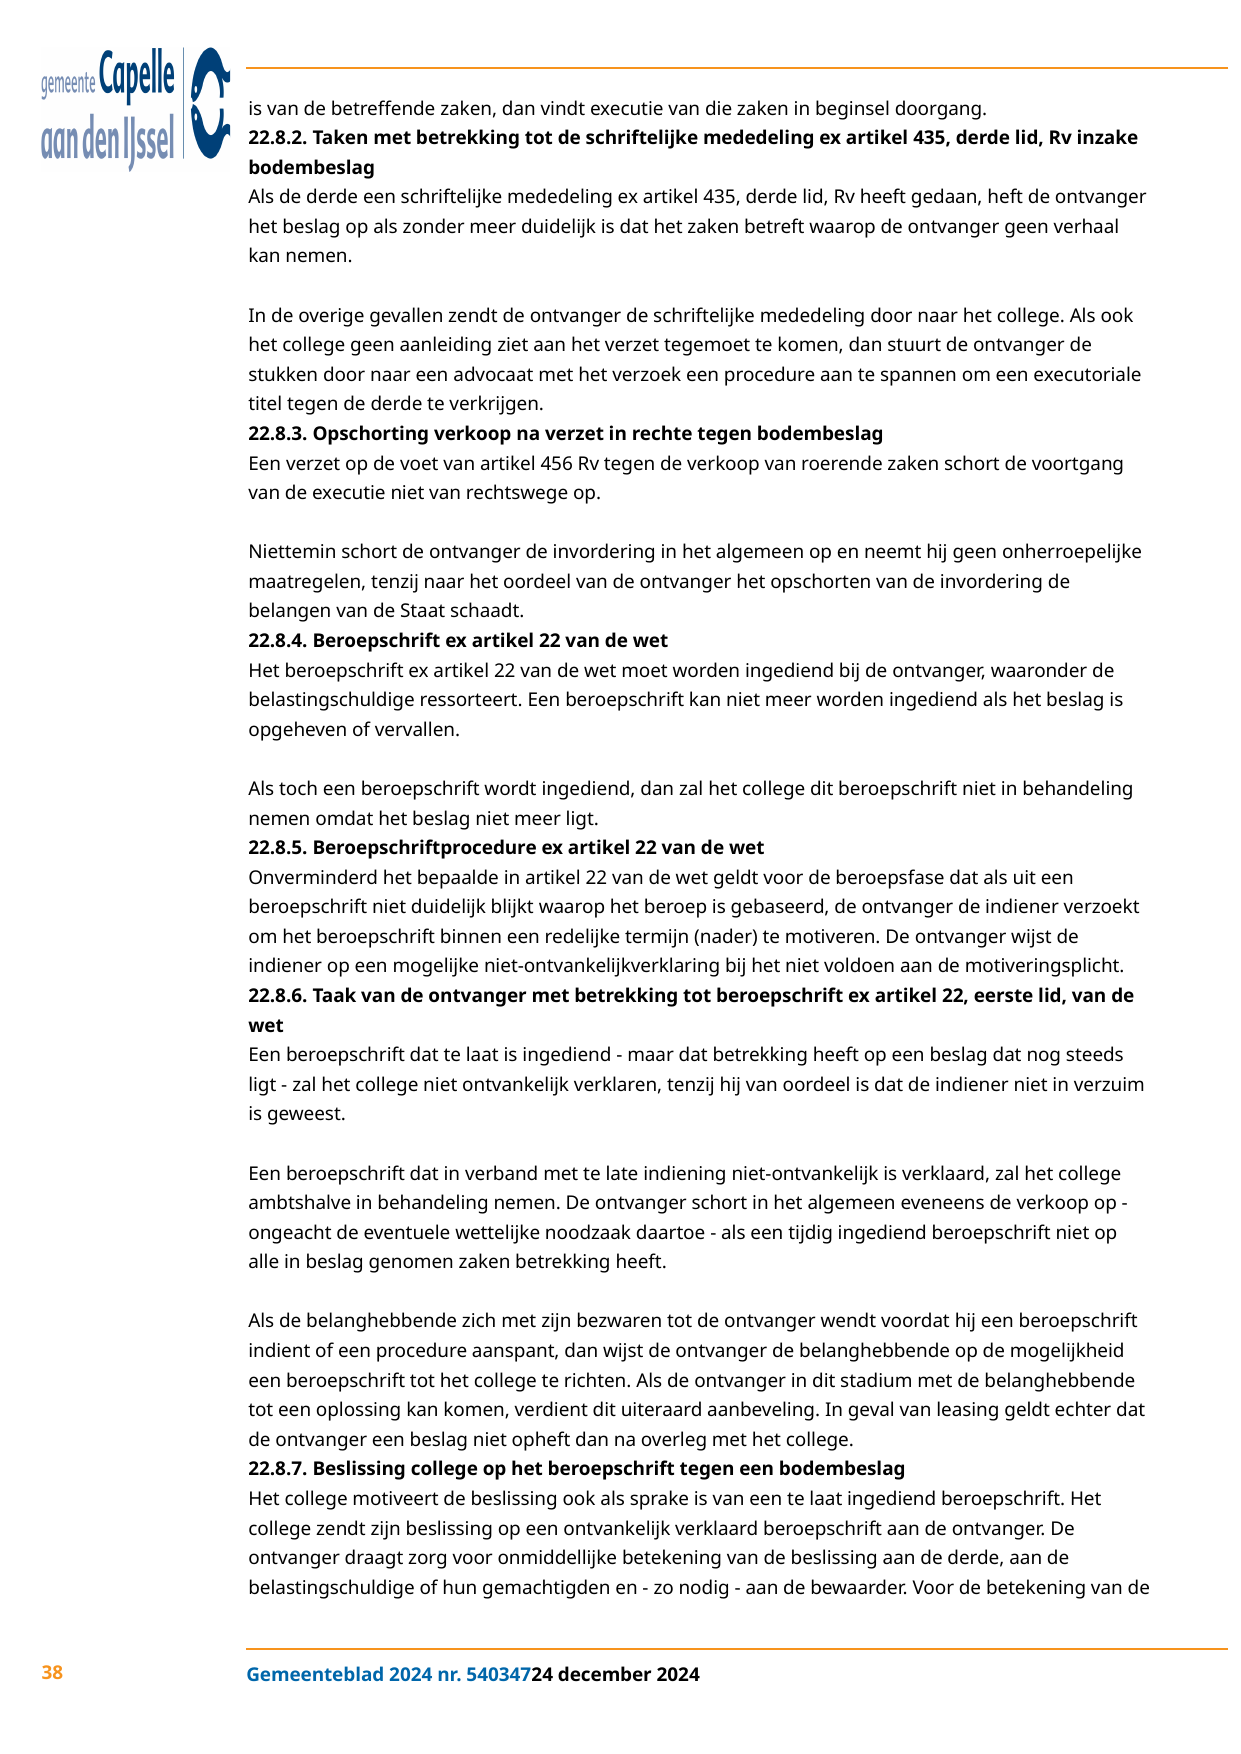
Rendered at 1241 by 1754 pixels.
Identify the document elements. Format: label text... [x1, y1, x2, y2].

text Een verzet op de voet van artikel 456 Rv tegen de verkoop van roerende zaken schort de voortgang van de executie niet van rechtswege op. [248, 450, 1152, 505]
text Onverminderd het bepaalde in artikel 22 van de wet geldt voor de beroepsfase dat als uit een beroepschrift niet duidelijk blijkt waarop het beroep is gebaseerd, de ontvanger de indiener verzoekt om het beroepschrift binnen een redelijke termijn (nader) te motiveren. De ontvanger wijst de indiener op een mogelijke niet-ontvankelijkverklaring bij het niet voldoen aan de motiveringsplicht. [248, 864, 1152, 978]
text Als toch een beroepschrift wordt ingediend, dan zal het college dit beroepschrift niet in behandeling nemen omdat het beslag niet meer ligt. [248, 775, 1152, 831]
text Het beroepschrift ex artikel 22 van de wet moet worden ingediend bij de ontvanger, waaronder de belastingschuldige ressorteert. Een beroepschrift kan niet meer worden ingediend als het beslag is opgeheven of vervallen. [248, 657, 1152, 742]
text Als de belanghebbende zich met zijn bezwaren tot de ontvanger wendt voordat hij een beroepschrift indient of een procedure aanspant, dan wijst de ontvanger de belanghebbende op de mogelijkheid een beroepschrift tot het college te richten. Als de ontvanger in dit stadium met de belanghebbende tot een oplossing kan komen, verdient dit uiteraard aanbeveling. In geval van leasing geldt echter dat de ontvanger een beslag niet opheft dan na overleg met het college. [248, 1308, 1152, 1452]
text Een beroepschrift dat te laat is ingediend - maar dat betrekking heeft op een beslag dat nog steeds ligt - zal het college niet ontvankelijk verklaren, tenzij hij van oordeel is dat de indiener niet in verzuim is geweest. [248, 1041, 1152, 1126]
text Als de derde een schriftelijke mededeling ex artikel 435, derde lid, Rv heeft gedaan, heft de ontvanger het beslag op als zonder meer duidelijk is dat het zaken betreft waarop de ontvanger geen verhaal kan nemen. [248, 183, 1152, 268]
text 22.8.5. Beroepschriftprocedure ex artikel 22 van de wet [248, 834, 1152, 860]
text is van de betreffende zaken, dan vindt executie van die zaken in beginsel doorgang. [248, 95, 1152, 121]
text Het college motiveert de beslissing ook als sprake is van een te laat ingediend beroepschrift. Het college zendt zijn beslissing op een ontvankelijk verklaard beroepschrift aan de ontvanger. De ontvanger draagt zorg voor onmiddellijke betekening van de beslissing aan de derde, aan de belastingschuldige of hun gemachtigden en - zo nodig - aan de bewaarder. Voor de betekening van de [248, 1485, 1152, 1600]
text Een beroepschrift dat in verband met te late indiening niet-ontvankelijk is verklaard, zal het college ambtshalve in behandeling nemen. De ontvanger schort in het algemeen eveneens de verkoop op - ongeacht de eventuele wettelijke noodzaak daartoe - als een tijdig ingediend beroepschrift niet op alle in beslag genomen zaken betrekking heeft. [248, 1160, 1152, 1274]
text 22.8.4. Beroepschrift ex artikel 22 van de wet [248, 627, 1152, 653]
picture [41, 47, 231, 172]
text 22.8.3. Opschorting verkoop na verzet in rechte tegen bodembeslag [248, 420, 1152, 446]
text 22.8.7. Beslissing college op het beroepschrift tegen een bodembeslag [248, 1456, 1152, 1481]
text 22.8.2. Taken met betrekking tot de schriftelijke mededeling ex artikel 435, derde lid, Rv inzake bodembeslag [248, 124, 1152, 180]
text In de overige gevallen zendt de ontvanger de schriftelijke mededeling door naar het college. Als ook het college geen aanleiding ziet aan het verzet tegemoet te komen, dan stuurt de ontvanger de stukken door naar een advocaat met het verzoek een procedure aan te spannen om een executoriale titel tegen de derde te verkrijgen. [248, 302, 1152, 416]
text Niettemin schort de ontvanger de invordering in het algemeen op en neemt hij geen onherroepelijke maatregelen, tenzij naar het oordeel van de ontvanger het opschorten van de invordering de belangen van de Staat schaadt. [248, 538, 1152, 623]
text 22.8.6. Taak van de ontvanger met betrekking tot beroepschrift ex artikel 22, eerste lid, van de wet [248, 982, 1152, 1038]
